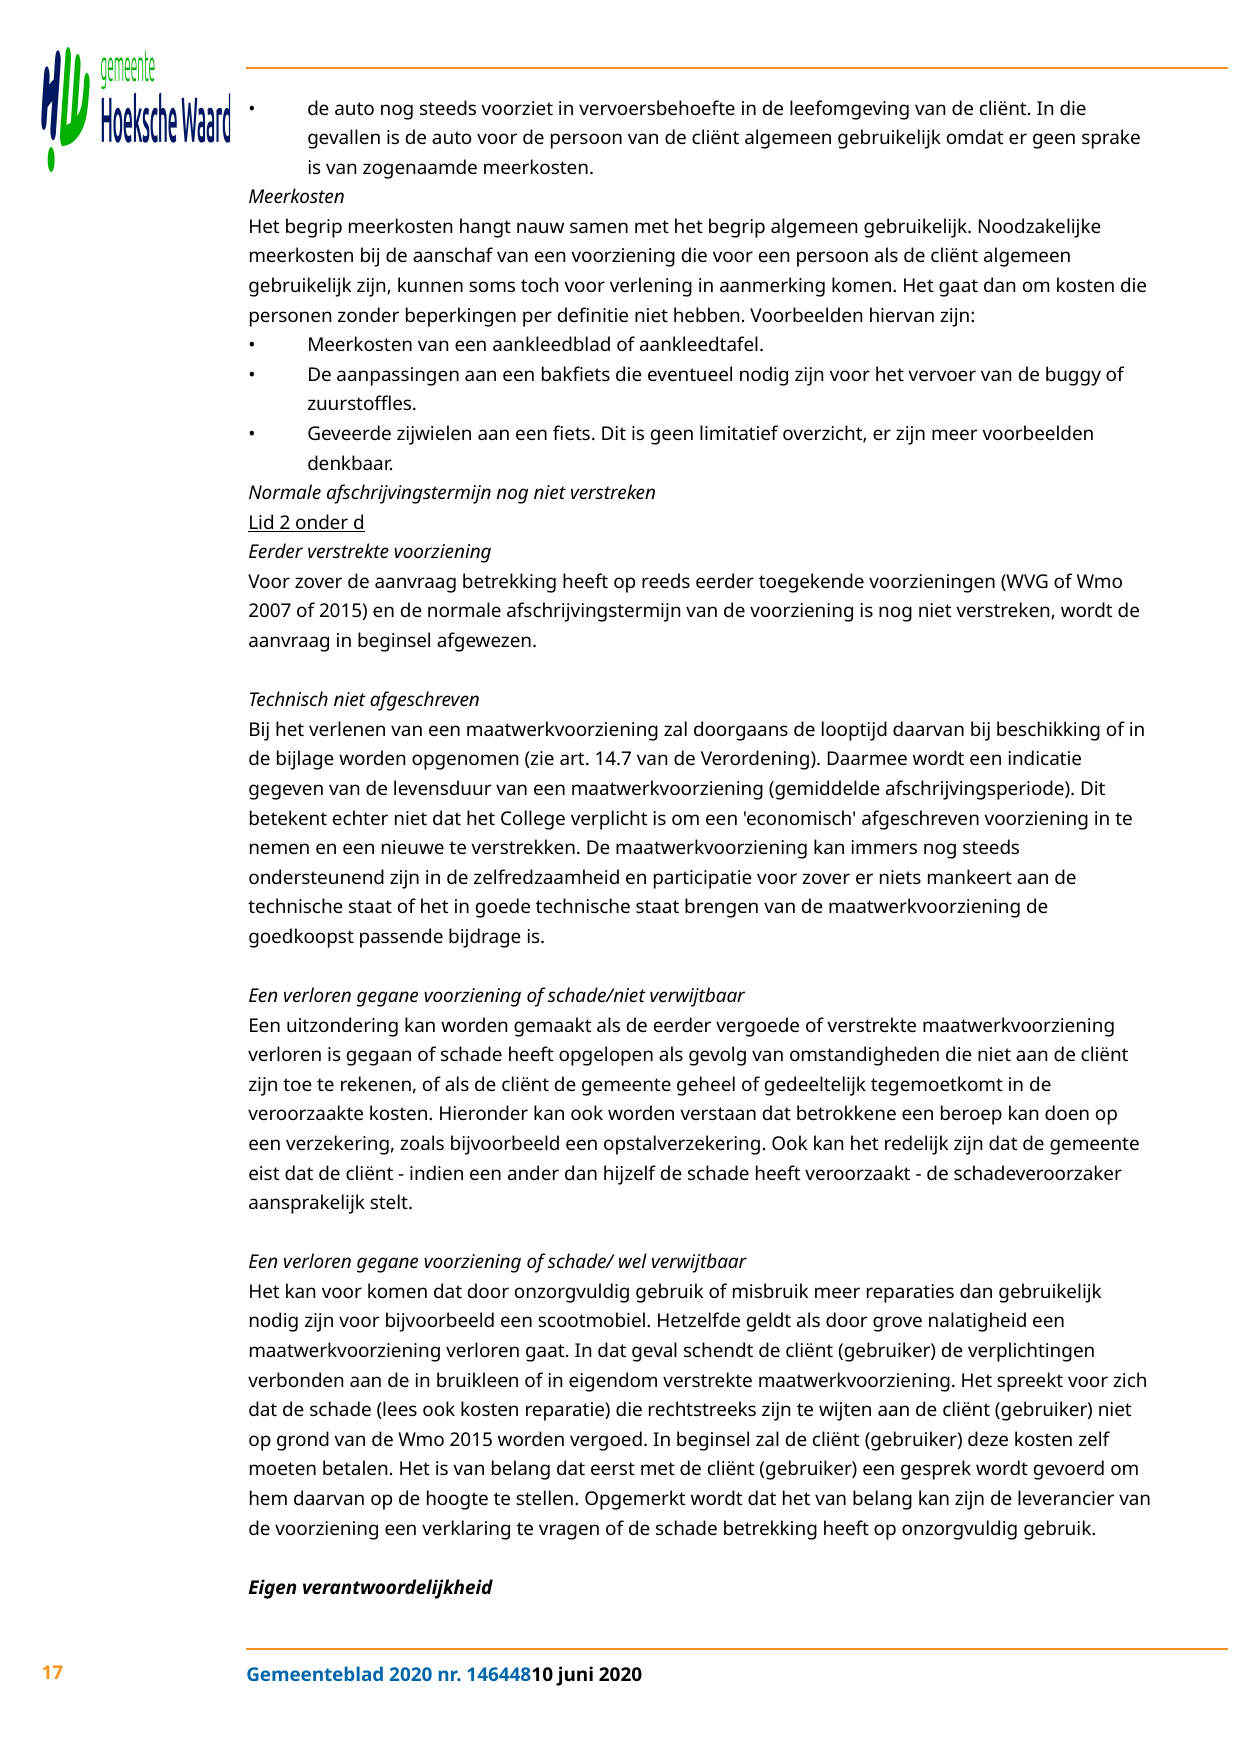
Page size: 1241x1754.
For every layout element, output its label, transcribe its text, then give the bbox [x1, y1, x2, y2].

text Voor zover de aanvraag betrekking heeft op reeds eerder toegekende voorzieningen (WVG of Wmo 2007 of 2015) en de normale afschrijvingstermijn van de voorziening is nog niet verstreken, wordt de aanvraag in beginsel afgewezen. [248, 568, 1152, 653]
text Normale afschrijvingstermijn nog niet verstreken [248, 479, 1152, 505]
text Een uitzondering kan worden gemaakt als de eerder vergoede of verstrekte maatwerkvoorziening verloren is gegaan of schade heeft opgelopen als gevolg van omstandigheden die niet aan de cliënt zijn toe te rekenen, of als de cliënt de gemeente geheel of gedeeltelijk tegemoetkomt in de veroorzaakte kosten. Hieronder kan ook worden verstaan dat betrokkene een beroep kan doen op een verzekering, zoals bijvoorbeeld een opstalverzekering. Ook kan het redelijk zijn dat de gemeente eist dat de cliënt - indien een ander dan hijzelf de schade heeft veroorzaakt - de schadeveroorzaker aansprakelijk stelt. [248, 1012, 1152, 1215]
text Technisch niet afgeschreven [248, 686, 1152, 712]
picture [41, 47, 231, 172]
list Geveerde zijwielen aan een fiets. Dit is geen limitatief overzicht, er zijn meer voorbeelden denkbaar. [248, 420, 1152, 476]
text Het kan voor komen dat door onzorgvuldig gebruik of misbruik meer reparaties dan gebruikelijk nodig zijn voor bijvoorbeeld een scootmobiel. Hetzelfde geldt als door grove nalatigheid een maatwerkvoorziening verloren gaat. In dat geval schendt de cliënt (gebruiker) de verplichtingen verbonden aan de in bruikleen of in eigendom verstrekte maatwerkvoorziening. Het spreekt voor zich dat de schade (lees ook kosten reparatie) die rechtstreeks zijn te wijten aan de cliënt (gebruiker) niet op grond van de Wmo 2015 worden vergoed. In beginsel zal de cliënt (gebruiker) deze kosten zelf moeten betalen. Het is van belang dat eerst met de cliënt (gebruiker) een gesprek wordt gevoerd om hem daarvan op de hoogte te stellen. Opgemerkt wordt dat het van belang kan zijn de leverancier van de voorziening een verklaring te vragen of de schade betrekking heeft op onzorgvuldig gebruik. [248, 1278, 1152, 1541]
list de auto nog steeds voorziet in vervoersbehoefte in de leefomgeving van de cliënt. In die gevallen is de auto voor de persoon van de cliënt algemeen gebruikelijk omdat er geen sprake is van zogenaamde meerkosten. [248, 95, 1152, 180]
text Eigen verantwoordelijkheid [248, 1574, 1152, 1600]
text Eerder verstrekte voorziening [248, 538, 1152, 564]
text Meerkosten [248, 183, 1152, 209]
text Bij het verlenen van een maatwerkvoorziening zal doorgaans de looptijd daarvan bij beschikking of in de bijlage worden opgenomen (zie art. 14.7 van de Verordening). Daarmee wordt een indicatie gegeven van de levensduur van een maatwerkvoorziening (gemiddelde afschrijvingsperiode). Dit betekent echter niet dat het College verplicht is om een 'economisch' afgeschreven voorziening in te nemen en een nieuwe te verstrekken. De maatwerkvoorziening kan immers nog steeds ondersteunend zijn in de zelfredzaamheid en participatie voor zover er niets mankeert aan de technische staat of het in goede technische staat brengen van de maatwerkvoorziening de goedkoopst passende bijdrage is. [248, 716, 1152, 949]
text Een verloren gegane voorziening of schade/niet verwijtbaar [248, 982, 1152, 1008]
text Een verloren gegane voorziening of schade/ wel verwijtbaar [248, 1248, 1152, 1274]
text Het begrip meerkosten hangt nauw samen met het begrip algemeen gebruikelijk. Noodzakelijke meerkosten bij de aanschaf van een voorziening die voor een persoon als de cliënt algemeen gebruikelijk zijn, kunnen soms toch voor verlening in aanmerking komen. Het gaat dan om kosten die personen zonder beperkingen per definitie niet hebben. Voorbeelden hiervan zijn: [248, 213, 1152, 328]
list De aanpassingen aan een bakfiets die eventueel nodig zijn voor het vervoer van de buggy of zuurstoffles. [248, 361, 1152, 416]
text Lid 2 onder d [248, 509, 1152, 535]
list Meerkosten van een aankleedblad of aankleedtafel. [248, 331, 1152, 357]
